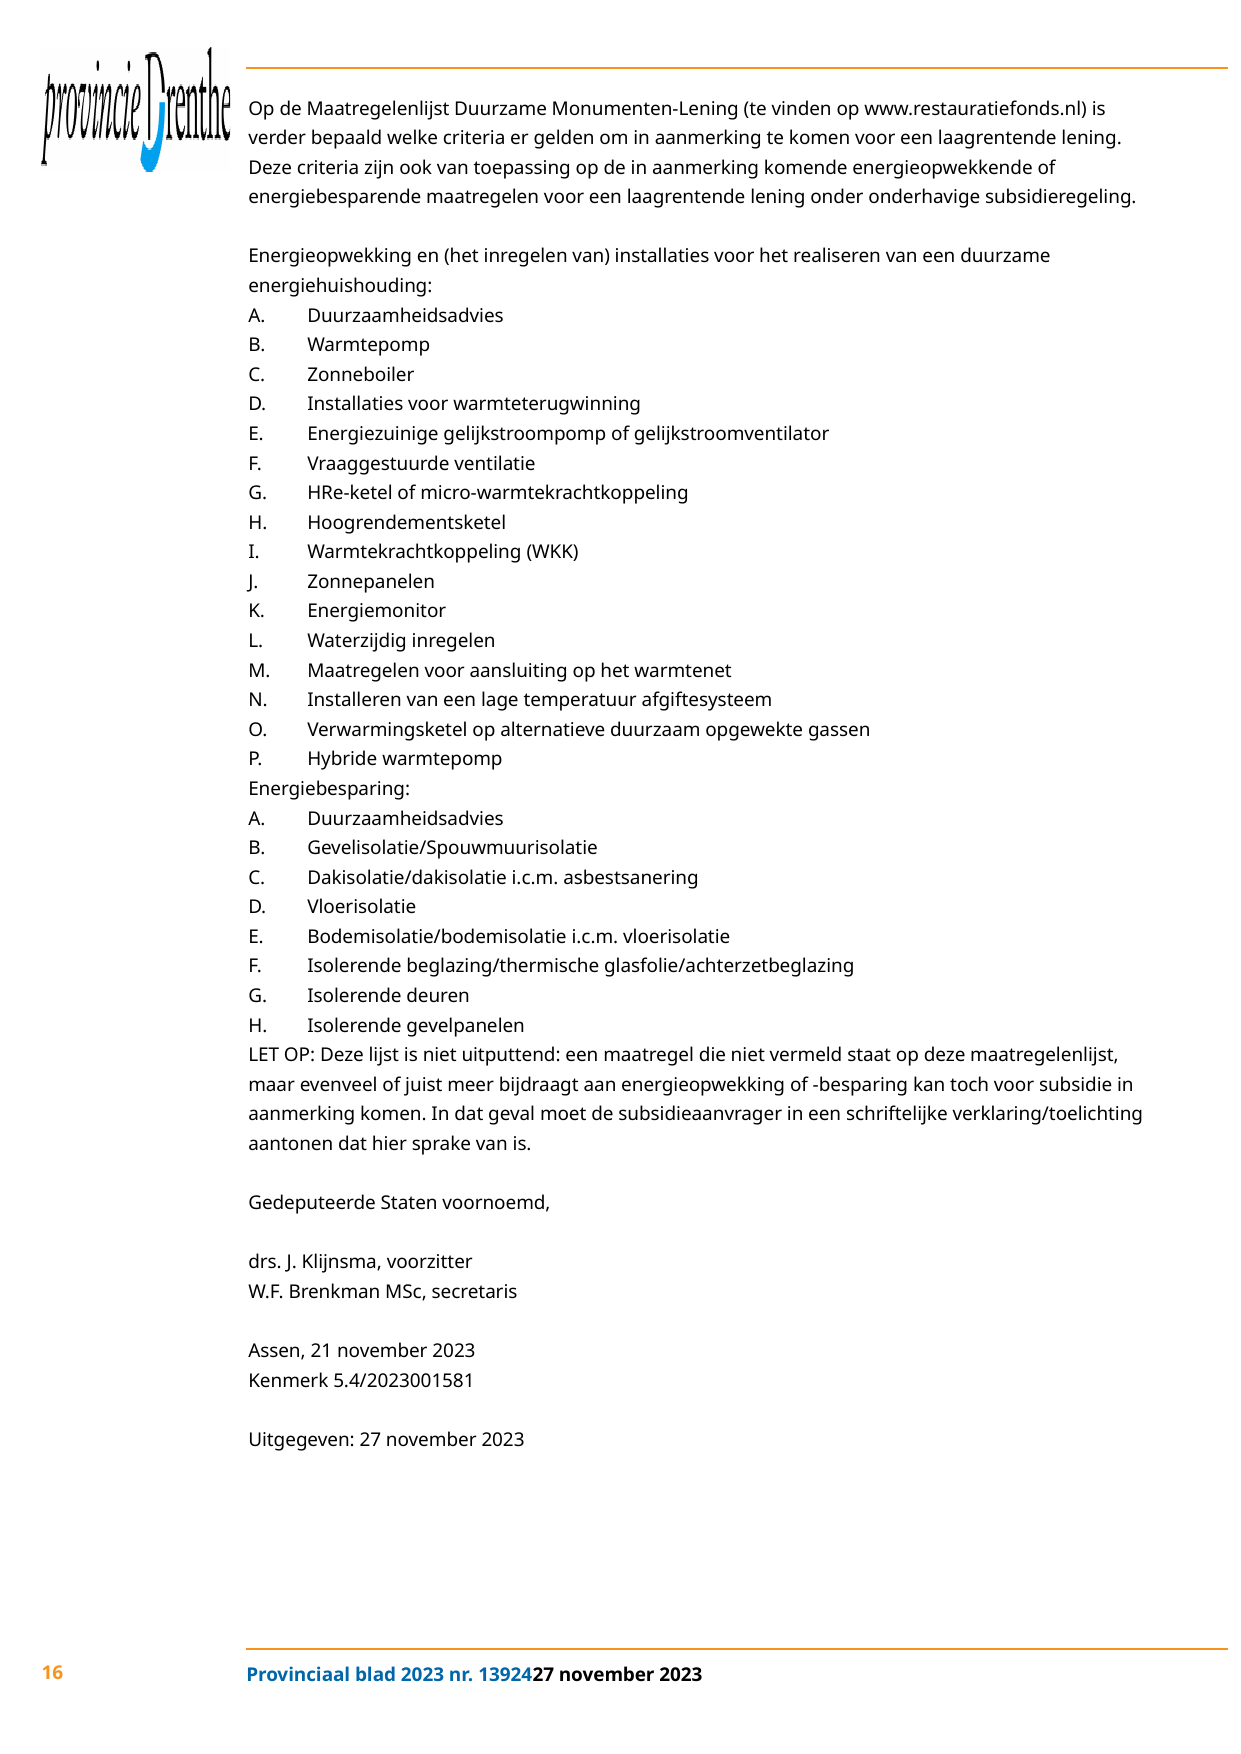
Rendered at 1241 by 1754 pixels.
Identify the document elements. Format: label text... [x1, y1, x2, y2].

list Bodemisolatie/bodemisolatie i.c.m. vloerisolatie [248, 923, 1152, 949]
list Isolerende deuren [248, 982, 1152, 1008]
list Warmtekrachtkoppeling (WKK) [248, 538, 1152, 564]
text Gedeputeerde Staten voornoemd, [248, 1189, 1152, 1215]
text LET OP: Deze lijst is niet uitputtend: een maatregel die niet vermeld staat op deze maatregelenlijst, maar evenveel of juist meer bijdraagt aan energieopwekking of -besparing kan toch voor subsidie in aanmerking komen. In dat geval moet de subsidieaanvrager in een schriftelijke verklaring/toelichting aantonen dat hier sprake van is. [248, 1041, 1152, 1156]
text Energiebesparing: [248, 775, 1152, 801]
list Dakisolatie/dakisolatie i.c.m. asbestsanering [248, 864, 1152, 890]
list Warmtepomp [248, 331, 1152, 357]
text W.F. Brenkman MSc, secretaris [248, 1278, 1152, 1304]
list Installeren van een lage temperatuur afgiftesysteem [248, 686, 1152, 712]
list Duurzaamheidsadvies [248, 302, 1152, 328]
list Installaties voor warmteterugwinning [248, 391, 1152, 416]
list Duurzaamheidsadvies [248, 805, 1152, 831]
list Vraaggestuurde ventilatie [248, 450, 1152, 476]
list Verwarmingsketel op alternatieve duurzaam opgewekte gassen [248, 716, 1152, 742]
list HRe-ketel of micro-warmtekrachtkoppeling [248, 479, 1152, 505]
text Op de Maatregelenlijst Duurzame Monumenten-Lening (te vinden op www.restauratiefonds.nl) is verder bepaald welke criteria er gelden om in aanmerking te komen voor een laagrentende lening. Deze criteria zijn ook van toepassing op de in aanmerking komende energieopwekkende of energiebesparende maatregelen voor een laagrentende lening onder onderhavige subsidieregeling. [248, 95, 1152, 209]
list Vloerisolatie [248, 893, 1152, 919]
list Maatregelen voor aansluiting op het warmtenet [248, 657, 1152, 683]
list Isolerende gevelpanelen [248, 1012, 1152, 1038]
list Gevelisolatie/Spouwmuurisolatie [248, 834, 1152, 860]
list Waterzijdig inregelen [248, 627, 1152, 653]
text Assen, 21 november 2023 [248, 1337, 1152, 1363]
list Energiezuinige gelijkstroompomp of gelijkstroomventilator [248, 420, 1152, 446]
text Kenmerk 5.4/2023001581 [248, 1367, 1152, 1393]
text drs. J. Klijnsma, voorzitter [248, 1248, 1152, 1274]
picture [41, 47, 231, 172]
list Isolerende beglazing/thermische glasfolie/achterzetbeglazing [248, 953, 1152, 978]
list Hoogrendementsketel [248, 509, 1152, 535]
list Zonnepanelen [248, 568, 1152, 594]
list Zonneboiler [248, 361, 1152, 387]
text Uitgegeven: 27 november 2023 [248, 1426, 1152, 1452]
list Hybride warmtepomp [248, 746, 1152, 771]
list Energiemonitor [248, 598, 1152, 623]
text Energieopwekking en (het inregelen van) installaties voor het realiseren van een duurzame energiehuishouding: [248, 243, 1152, 298]
